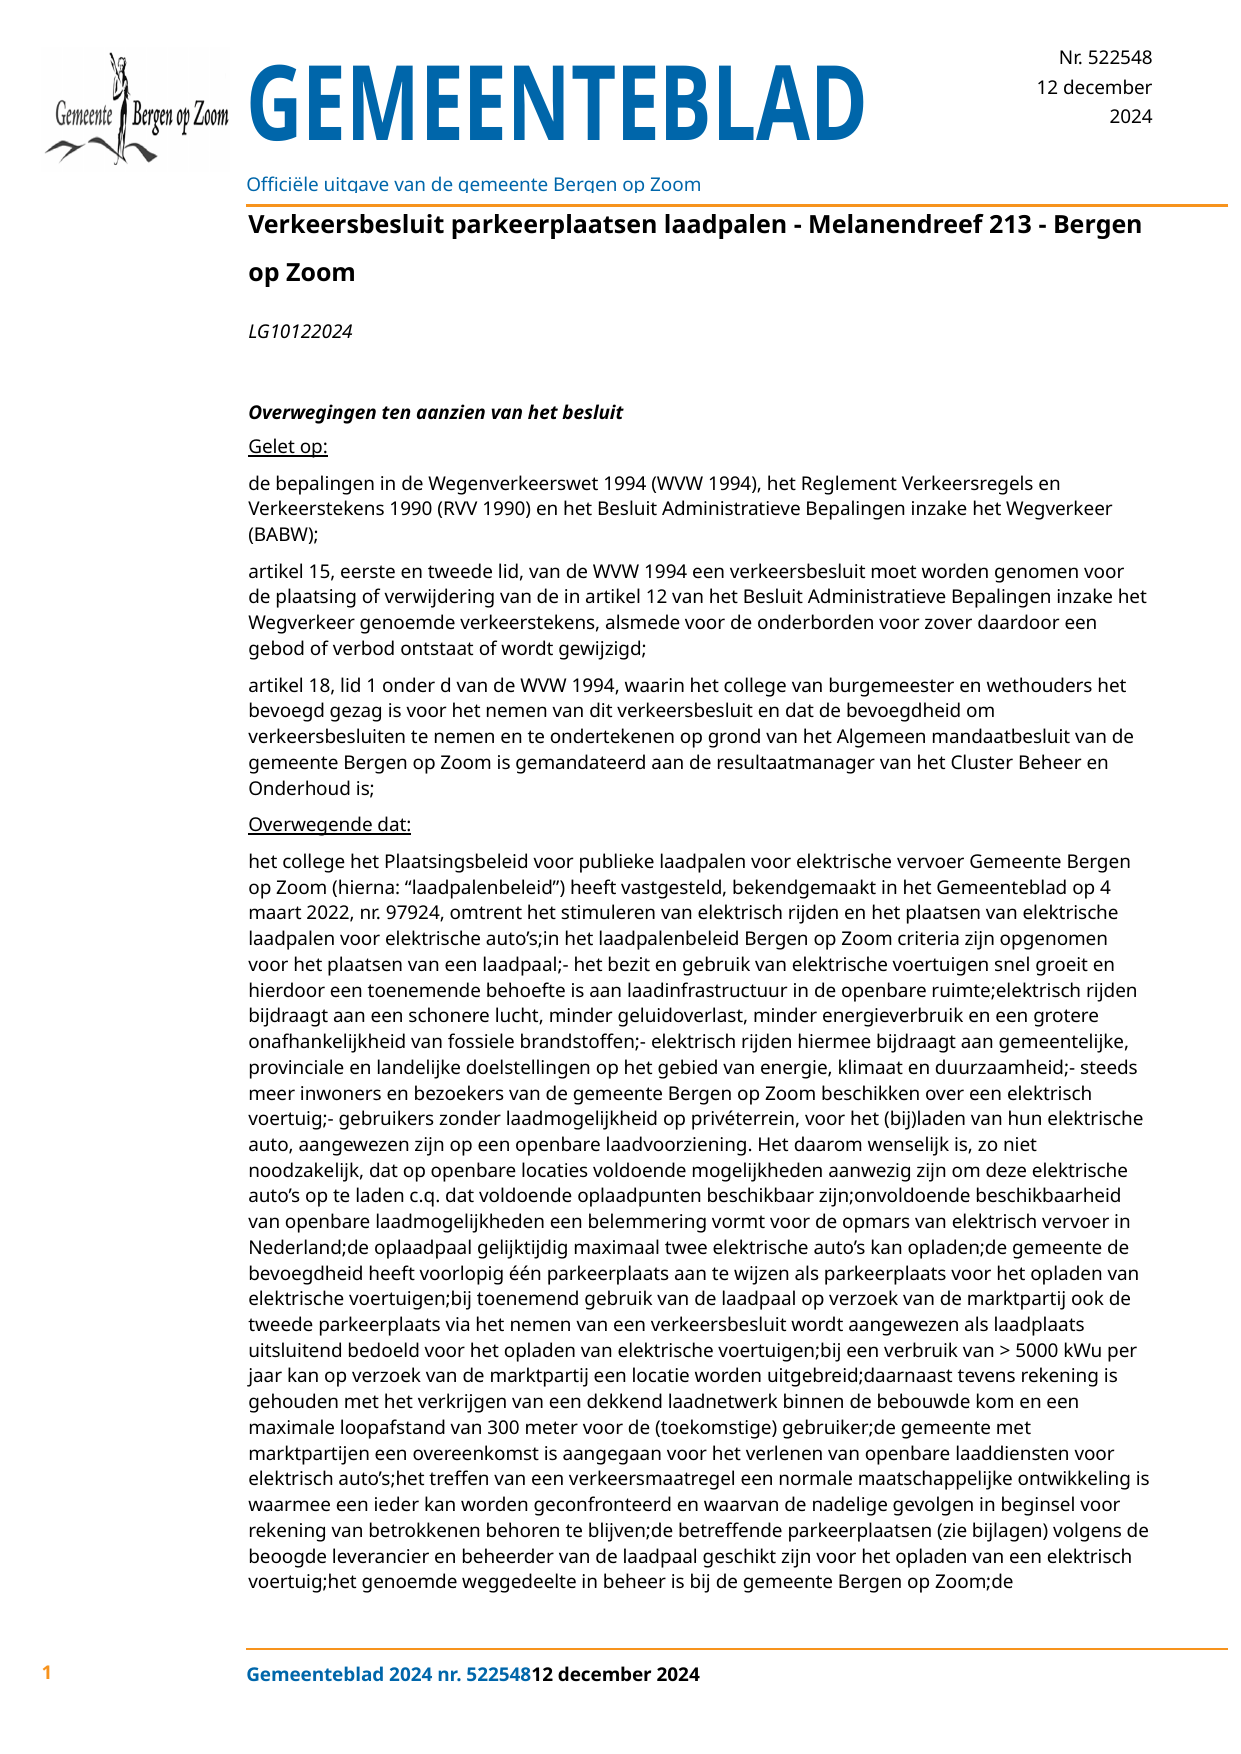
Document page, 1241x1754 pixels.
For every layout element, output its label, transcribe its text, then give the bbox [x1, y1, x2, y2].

picture [41, 47, 231, 172]
text Verkeersbesluit parkeerplaatsen laadpalen - Melanendreef 213 - Bergen op Zoom [248, 207, 1152, 288]
text de bepalingen in de Wegenverkeerswet 1994 (WVW 1994), het Reglement Verkeersregels en Verkeerstekens 1990 (RVV 1990) en het Besluit Administratieve Bepalingen inzake het Wegverkeer (BABW); [248, 470, 1152, 547]
text Gelet op: [248, 433, 1152, 459]
text Overwegingen ten aanzien van het besluit [248, 399, 1152, 425]
text Overwegende dat: [248, 811, 1152, 837]
text LG10122024 [248, 318, 1152, 344]
text artikel 18, lid 1 onder d van de WVW 1994, waarin het college van burgemeester en wethouders het bevoegd gezag is voor het nemen van dit verkeersbesluit en dat de bevoegdheid om verkeersbesluiten te nemen en te ondertekenen op grond van het Algemeen mandaatbesluit van de gemeente Bergen op Zoom is gemandateerd aan de resultaatmanager van het Cluster Beheer en Onderhoud is; [248, 672, 1152, 801]
text het college het Plaatsingsbeleid voor publieke laadpalen voor elektrische vervoer Gemeente Bergen op Zoom (hierna: “laadpalenbeleid”) heeft vastgesteld, bekendgemaakt in het Gemeenteblad op 4 maart 2022, nr. 97924, omtrent het stimuleren van elektrisch rijden en het plaatsen van elektrische laadpalen voor elektrische auto’s;in het laadpalenbeleid Bergen op Zoom criteria zijn opgenomen voor het plaatsen van een laadpaal;- het bezit en gebruik van elektrische voertuigen snel groeit en hierdoor een toenemende behoefte is aan laadinfrastructuur in de openbare ruimte;elektrisch rijden bijdraagt aan een schonere lucht, minder geluidoverlast, minder energieverbruik en een grotere onafhankelijkheid van fossiele brandstoffen;- elektrisch rijden hiermee bijdraagt aan gemeentelijke, provinciale en landelijke doelstellingen op het gebied van energie, klimaat en duurzaamheid;- steeds meer inwoners en bezoekers van de gemeente Bergen op Zoom beschikken over een elektrisch voertuig;- gebruikers zonder laadmogelijkheid op privéterrein, voor het (bij)laden van hun elektrische auto, aangewezen zijn op een openbare laadvoorziening. Het daarom wenselijk is, zo niet noodzakelijk, dat op openbare locaties voldoende mogelijkheden aanwezig zijn om deze elektrische auto’s op te laden c.q. dat voldoende oplaadpunten beschikbaar zijn;onvoldoende beschikbaarheid van openbare laadmogelijkheden een belemmering vormt voor de opmars van elektrisch vervoer in Nederland;de oplaadpaal gelijktijdig maximaal twee elektrische auto’s kan opladen;de gemeente de bevoegdheid heeft voorlopig één parkeerplaats aan te wijzen als parkeerplaats voor het opladen van elektrische voertuigen;bij toenemend gebruik van de laadpaal op verzoek van de marktpartij ook de tweede parkeerplaats via het nemen van een verkeersbesluit wordt aangewezen als laadplaats uitsluitend bedoeld voor het opladen van elektrische voertuigen;bij een verbruik van > 5000 kWu per jaar kan op verzoek van de marktpartij een locatie worden uitgebreid;daarnaast tevens rekening is gehouden met het verkrijgen van een dekkend laadnetwerk binnen de bebouwde kom en een maximale loopafstand van 300 meter voor de (toekomstige) gebruiker;de gemeente met marktpartijen een overeenkomst is aangegaan voor het verlenen van openbare laaddiensten voor elektrisch auto’s;het treffen van een verkeersmaatregel een normale maatschappelijke ontwikkeling is waarmee een ieder kan worden geconfronteerd en waarvan de nadelige gevolgen in beginsel voor rekening van betrokkenen behoren te blijven;de betreffende parkeerplaatsen (zie bijlagen) volgens de beoogde leverancier en beheerder van de laadpaal geschikt zijn voor het opladen van een elektrisch voertuig;het genoemde weggedeelte in beheer is bij de gemeente Bergen op Zoom;de [248, 848, 1152, 1594]
text artikel 15, eerste en tweede lid, van de WVW 1994 een verkeersbesluit moet worden genomen voor de plaatsing of verwijdering van de in artikel 12 van het Besluit Administratieve Bepalingen inzake het Wegverkeer genoemde verkeerstekens, alsmede voor de onderborden voor zover daardoor een gebod of verbod ontstaat of wordt gewijzigd; [248, 558, 1152, 661]
